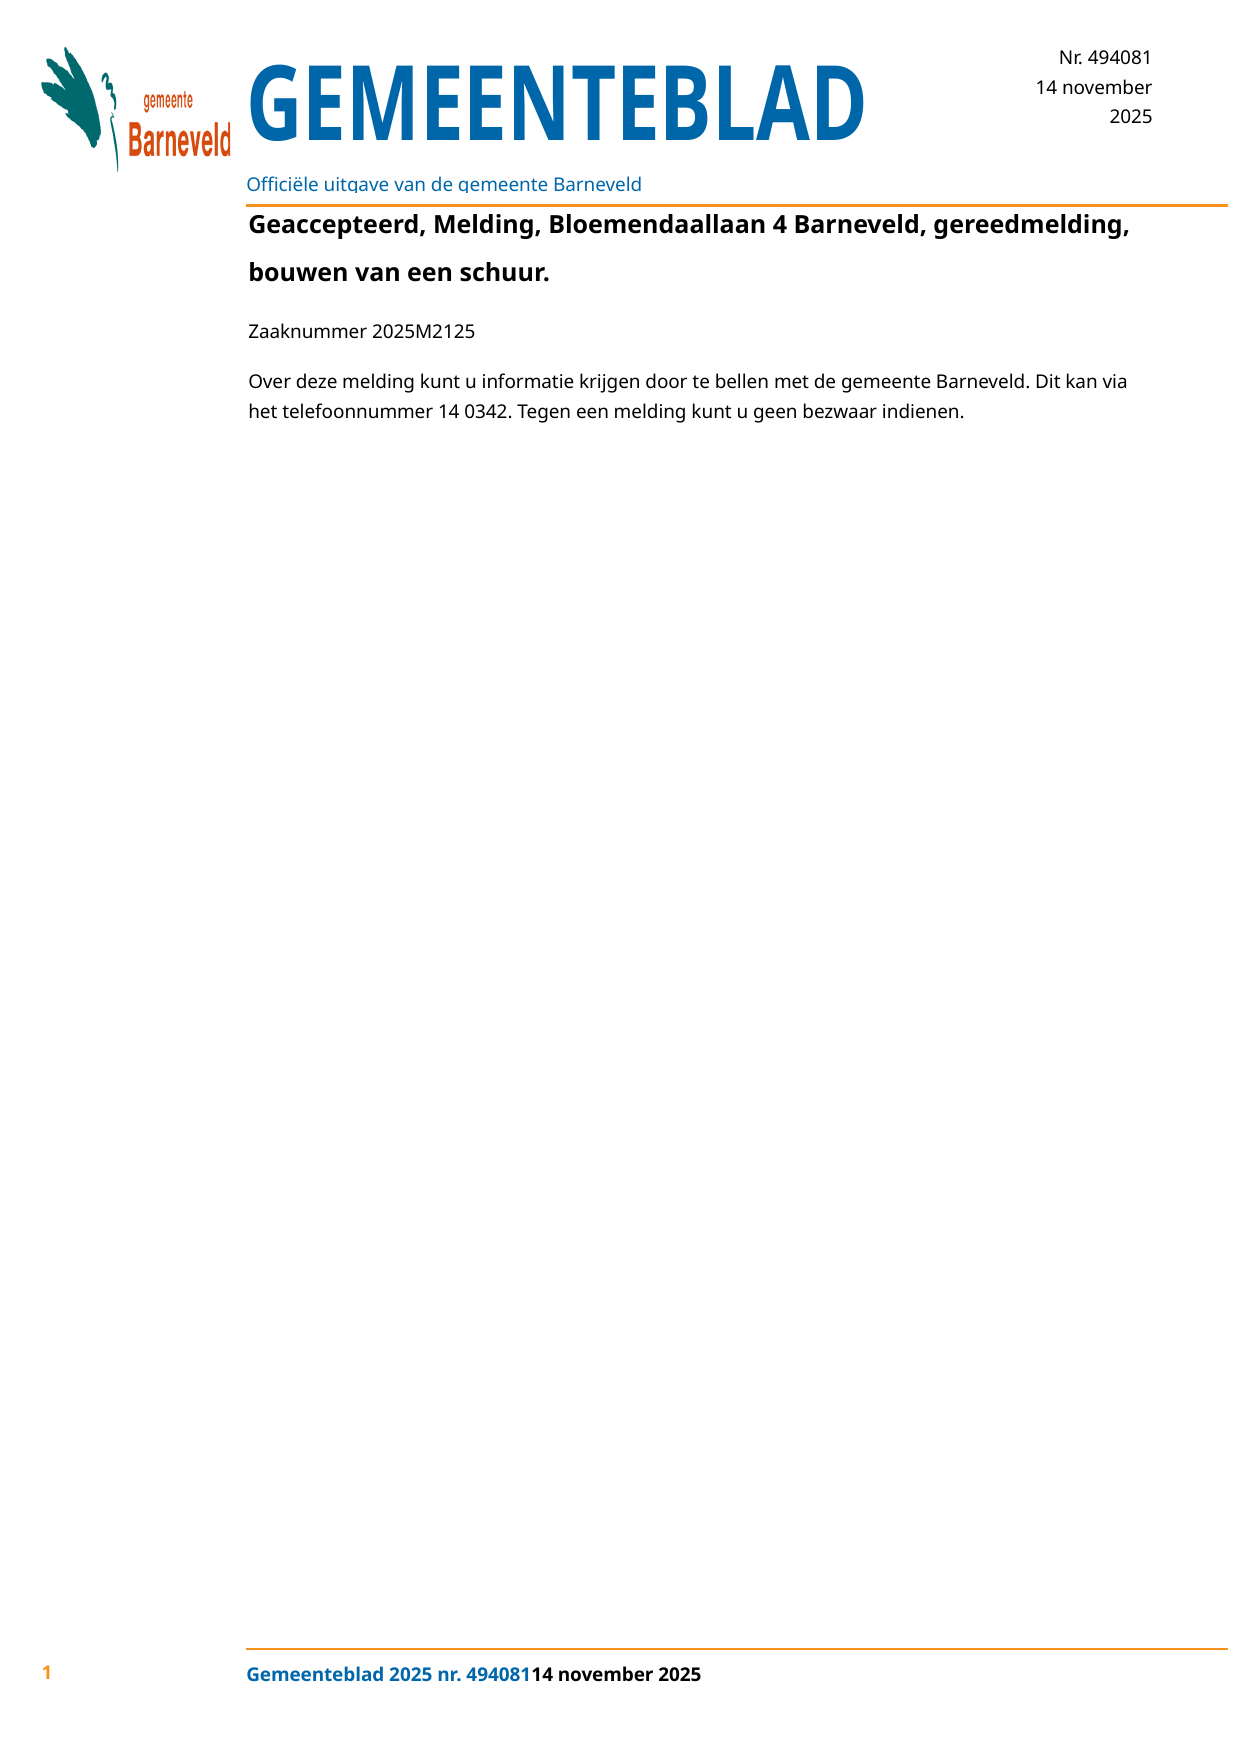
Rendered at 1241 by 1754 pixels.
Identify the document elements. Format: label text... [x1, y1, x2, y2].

text Over deze melding kunt u informatie krijgen door te bellen met de gemeente Barneveld. Dit kan via het telefoonnummer 14 0342. Tegen een melding kunt u geen bezwaar indienen. [248, 368, 1152, 424]
text Geaccepteerd, Melding, Bloemendaallaan 4 Barneveld, gereedmelding, bouwen van een schuur. [248, 207, 1152, 288]
picture [41, 47, 231, 172]
text Zaaknummer 2025M2125 [248, 318, 1152, 344]
